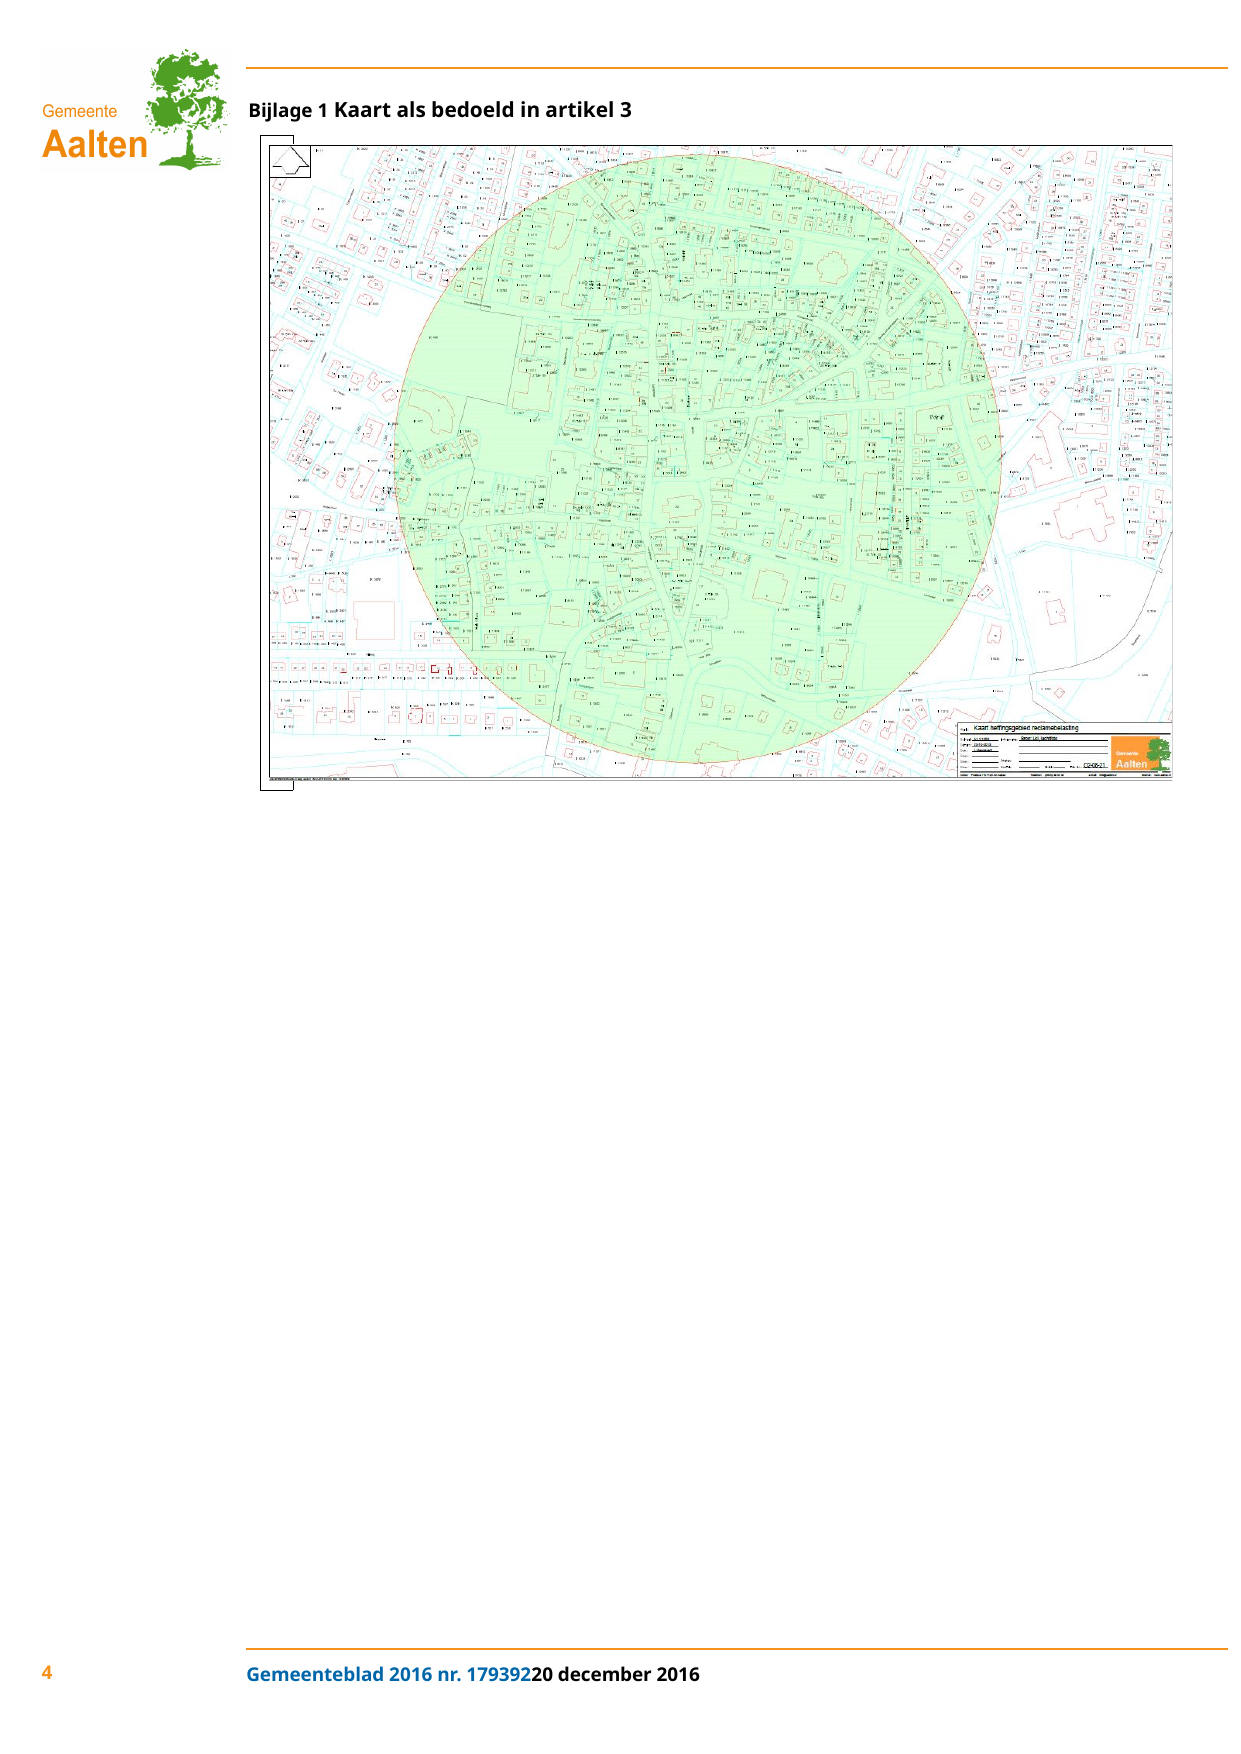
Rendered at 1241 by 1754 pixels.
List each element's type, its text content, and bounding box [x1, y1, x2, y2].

picture [268, 144, 1173, 781]
text Bijlage 1 Kaart als bedoeld in artikel 3 [248, 95, 1152, 123]
picture [41, 47, 231, 172]
